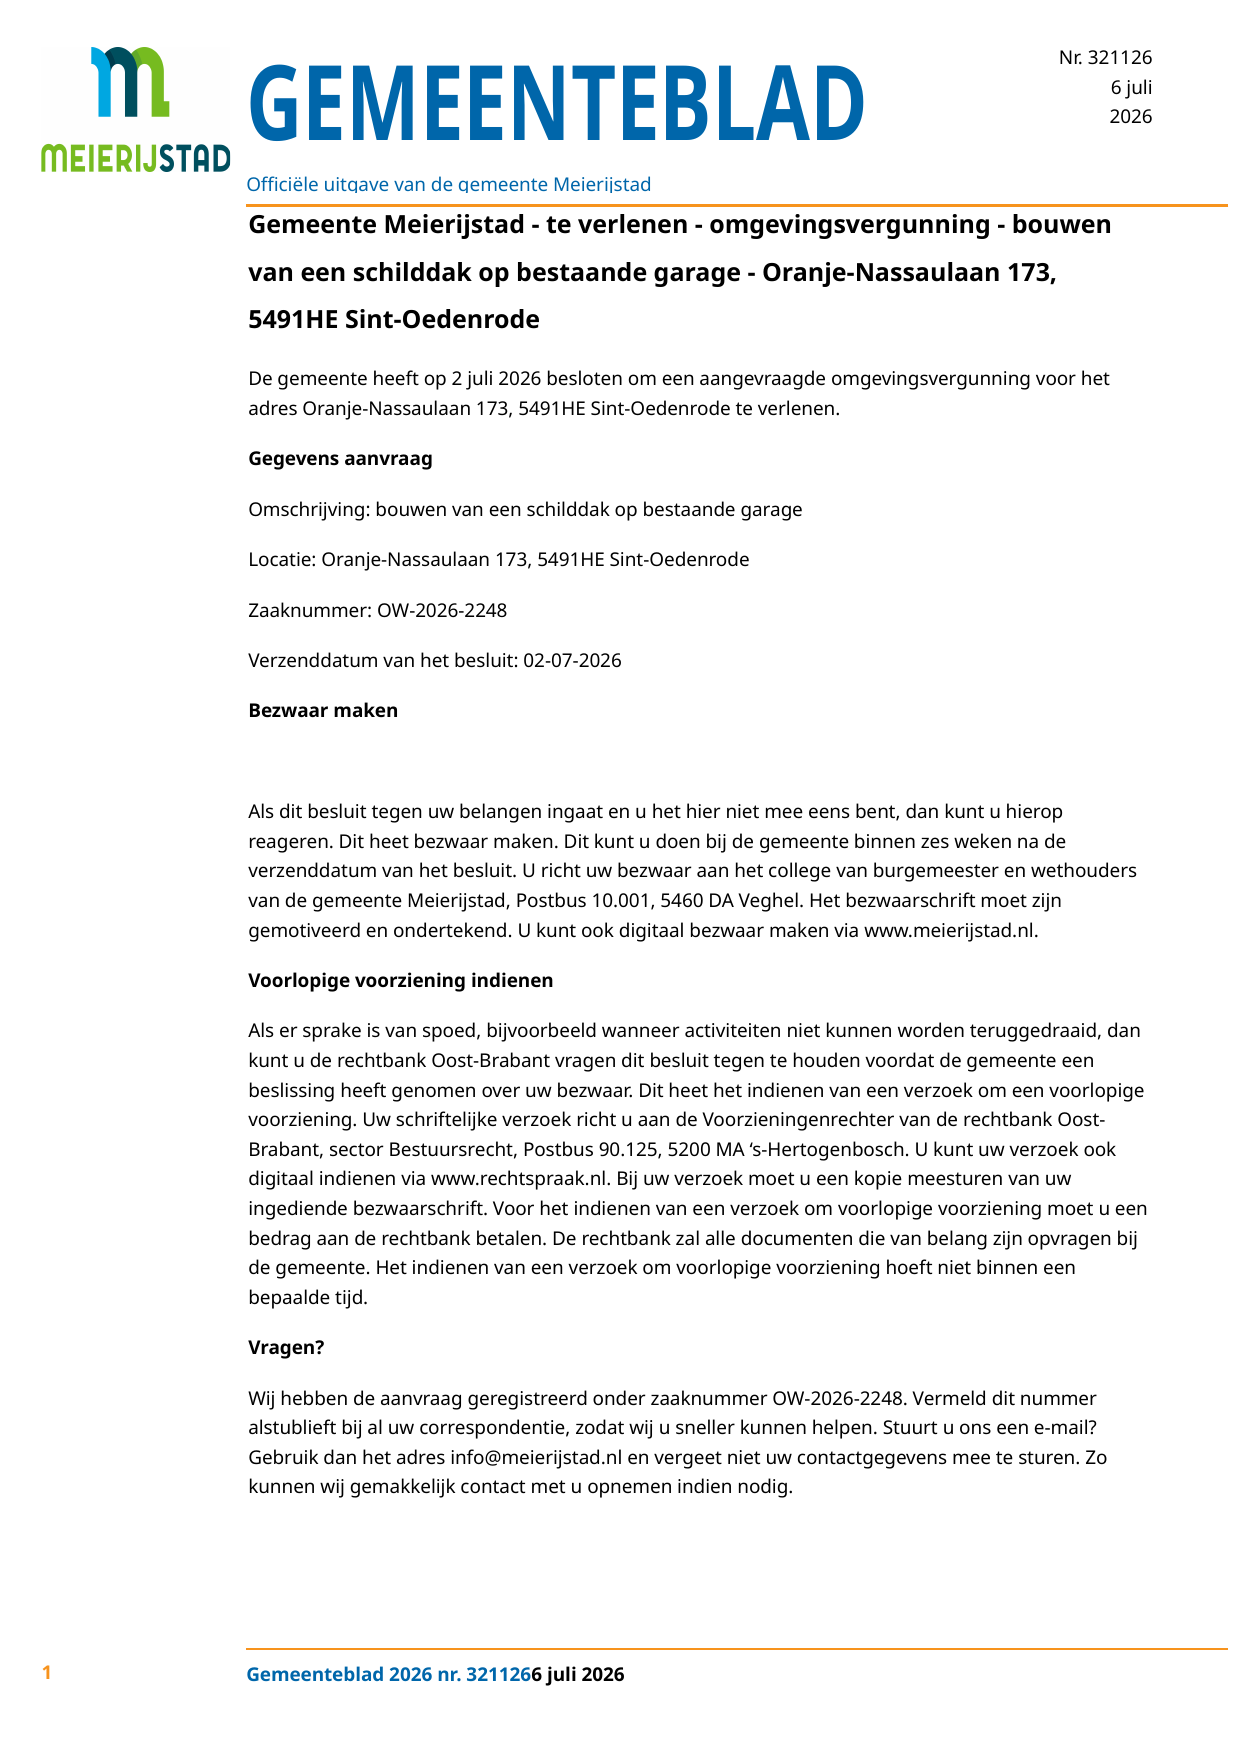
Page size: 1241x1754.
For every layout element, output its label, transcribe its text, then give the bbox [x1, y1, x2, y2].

text Vragen? [248, 1334, 1152, 1360]
text Als dit besluit tegen uw belangen ingaat en u het hier niet mee eens bent, dan kunt u hierop reageren. Dit heet bezwaar maken. Dit kunt u doen bij de gemeente binnen zes weken na de verzenddatum van het besluit. U richt uw bezwaar aan het college van burgemeester en wethouders van de gemeente Meierijstad, Postbus 10.001, 5460 DA Veghel. Het bezwaarschrift moet zijn gemotiveerd en ondertekend. U kunt ook digitaal bezwaar maken via www.meierijstad.nl. [248, 798, 1152, 942]
text Bezwaar maken [248, 698, 1152, 723]
picture [41, 47, 231, 172]
text Gemeente Meierijstad - te verlenen - omgevingsvergunning - bouwen van een schilddak op bestaande garage - Oranje-Nassaulaan 173, 5491HE Sint-Oedenrode [248, 207, 1152, 336]
text Voorlopige voorziening indienen [248, 967, 1152, 993]
text Gegevens aanvraag [248, 446, 1152, 471]
text Omschrijving: bouwen van een schilddak op bestaande garage [248, 496, 1152, 522]
text Als er sprake is van spoed, bijvoorbeeld wanneer activiteiten niet kunnen worden teruggedraaid, dan kunt u de rechtbank Oost-Brabant vragen dit besluit tegen te houden voordat de gemeente een beslissing heeft genomen over uw bezwaar. Dit heet het indienen van een verzoek om een voorlopige voorziening. Uw schriftelijke verzoek richt u aan de Voorzieningenrechter van de rechtbank Oost-Brabant, sector Bestuursrecht, Postbus 90.125, 5200 MA ‘s-Hertogenbosch. U kunt uw verzoek ook digitaal indienen via www.rechtspraak.nl. Bij uw verzoek moet u een kopie meesturen van uw ingediende bezwaarschrift. Voor het indienen van een verzoek om voorlopige voorziening moet u een bedrag aan de rechtbank betalen. De rechtbank zal alle documenten die van belang zijn opvragen bij de gemeente. Het indienen van een verzoek om voorlopige voorziening hoeft niet binnen een bepaalde tijd. [248, 1018, 1152, 1309]
text Locatie: Oranje-Nassaulaan 173, 5491HE Sint-Oedenrode [248, 546, 1152, 572]
text Wij hebben de aanvraag geregistreerd onder zaaknummer OW-2026-2248. Vermeld dit nummer alstublieft bij al uw correspondentie, zodat wij u sneller kunnen helpen. Stuurt u ons een e-mail? Gebruik dan het adres info@meierijstad.nl en vergeet niet uw contactgegevens mee te sturen. Zo kunnen wij gemakkelijk contact met u opnemen indien nodig. [248, 1385, 1152, 1499]
text Zaaknummer: OW-2026-2248 [248, 597, 1152, 622]
text De gemeente heeft op 2 juli 2026 besloten om een aangevraagde omgevingsvergunning voor het adres Oranje-Nassaulaan 173, 5491HE Sint-Oedenrode te verlenen. [248, 366, 1152, 421]
text Verzenddatum van het besluit: 02-07-2026 [248, 647, 1152, 673]
